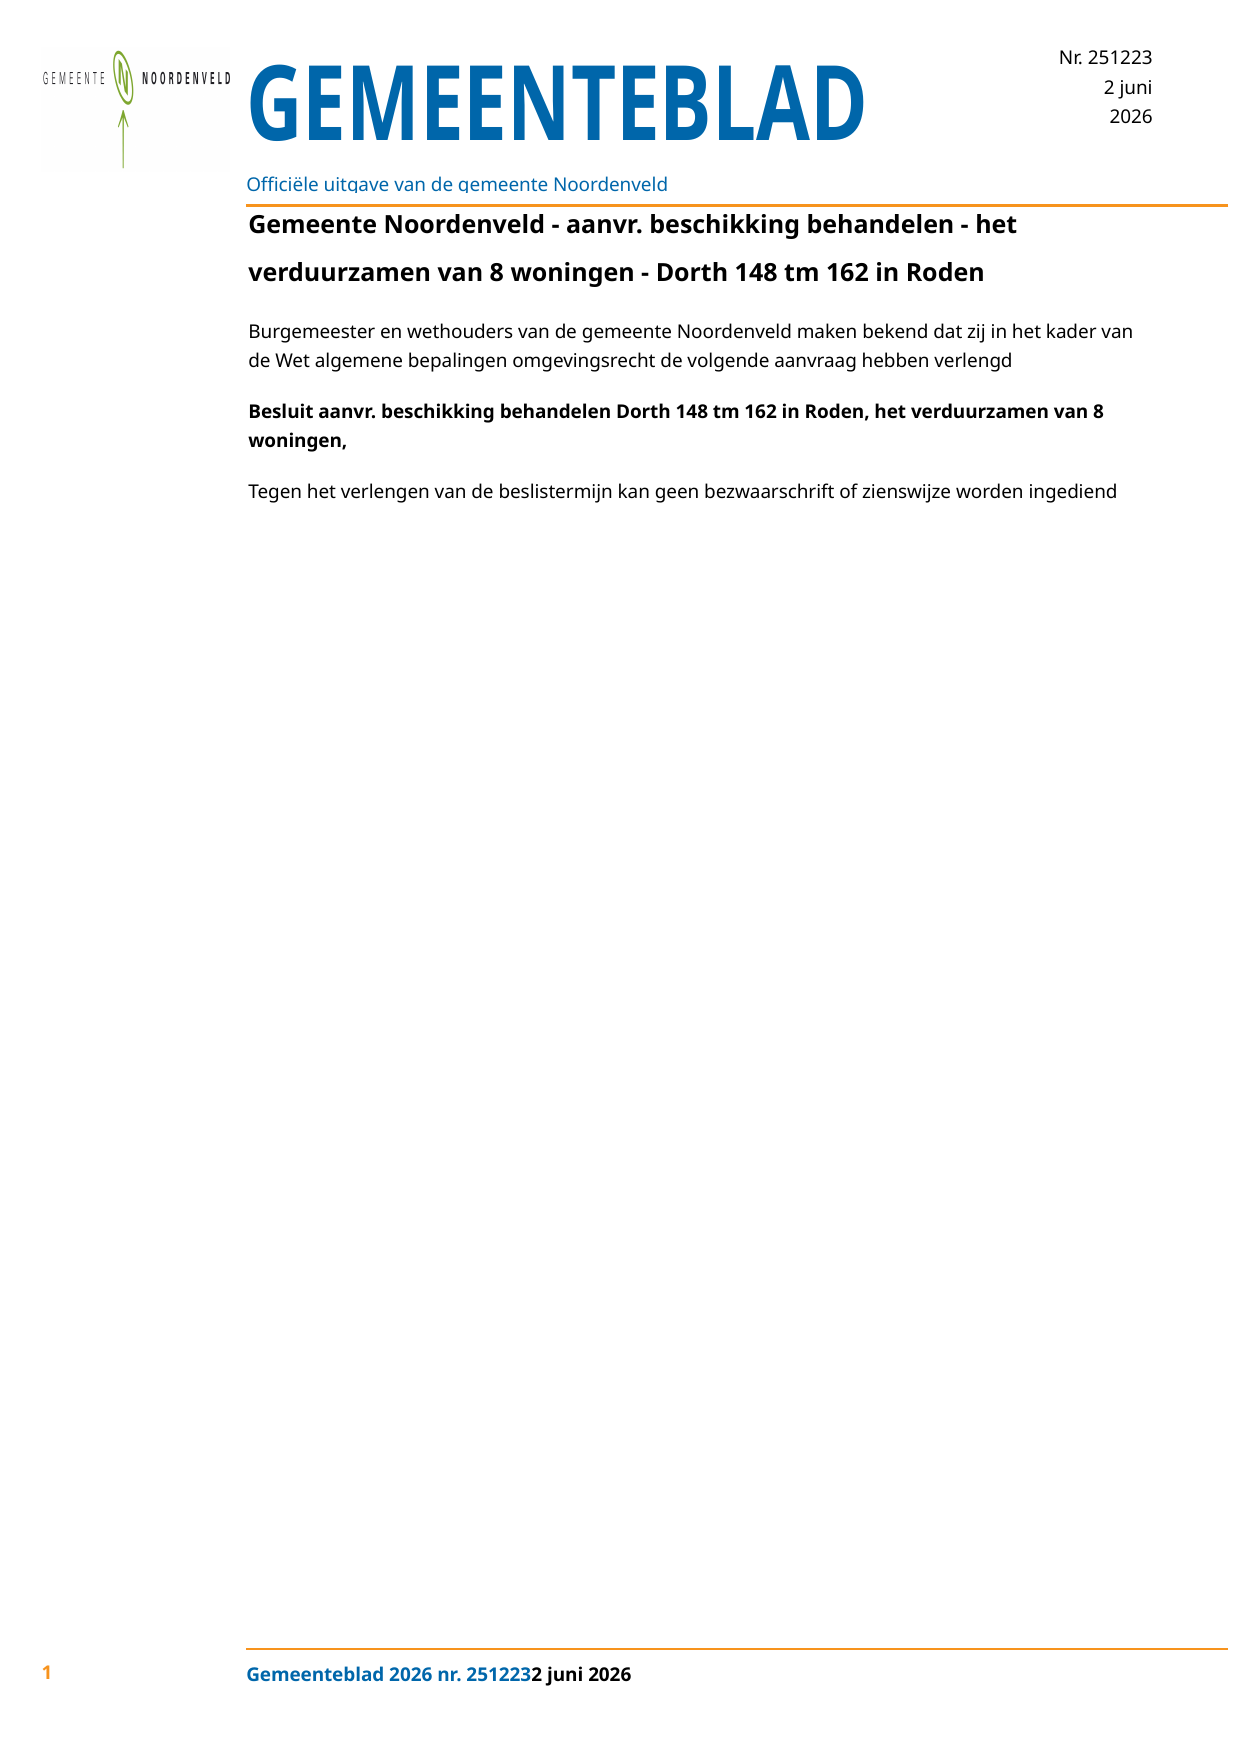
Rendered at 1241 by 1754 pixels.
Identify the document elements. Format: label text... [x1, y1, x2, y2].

text Gemeente Noordenveld - aanvr. beschikking behandelen - het verduurzamen van 8 woningen - Dorth 148 tm 162 in Roden [248, 207, 1152, 288]
text Tegen het verlengen van de beslistermijn kan geen bezwaarschrift of zienswijze worden ingediend [248, 478, 1152, 504]
text Besluit aanvr. beschikking behandelen Dorth 148 tm 162 in Roden, het verduurzamen van 8 woningen, [248, 398, 1152, 453]
text Burgemeester en wethouders van de gemeente Noordenveld maken bekend dat zij in het kader van de Wet algemene bepalingen omgevingsrecht de volgende aanvraag hebben verlengd [248, 318, 1152, 373]
picture [41, 47, 231, 172]
